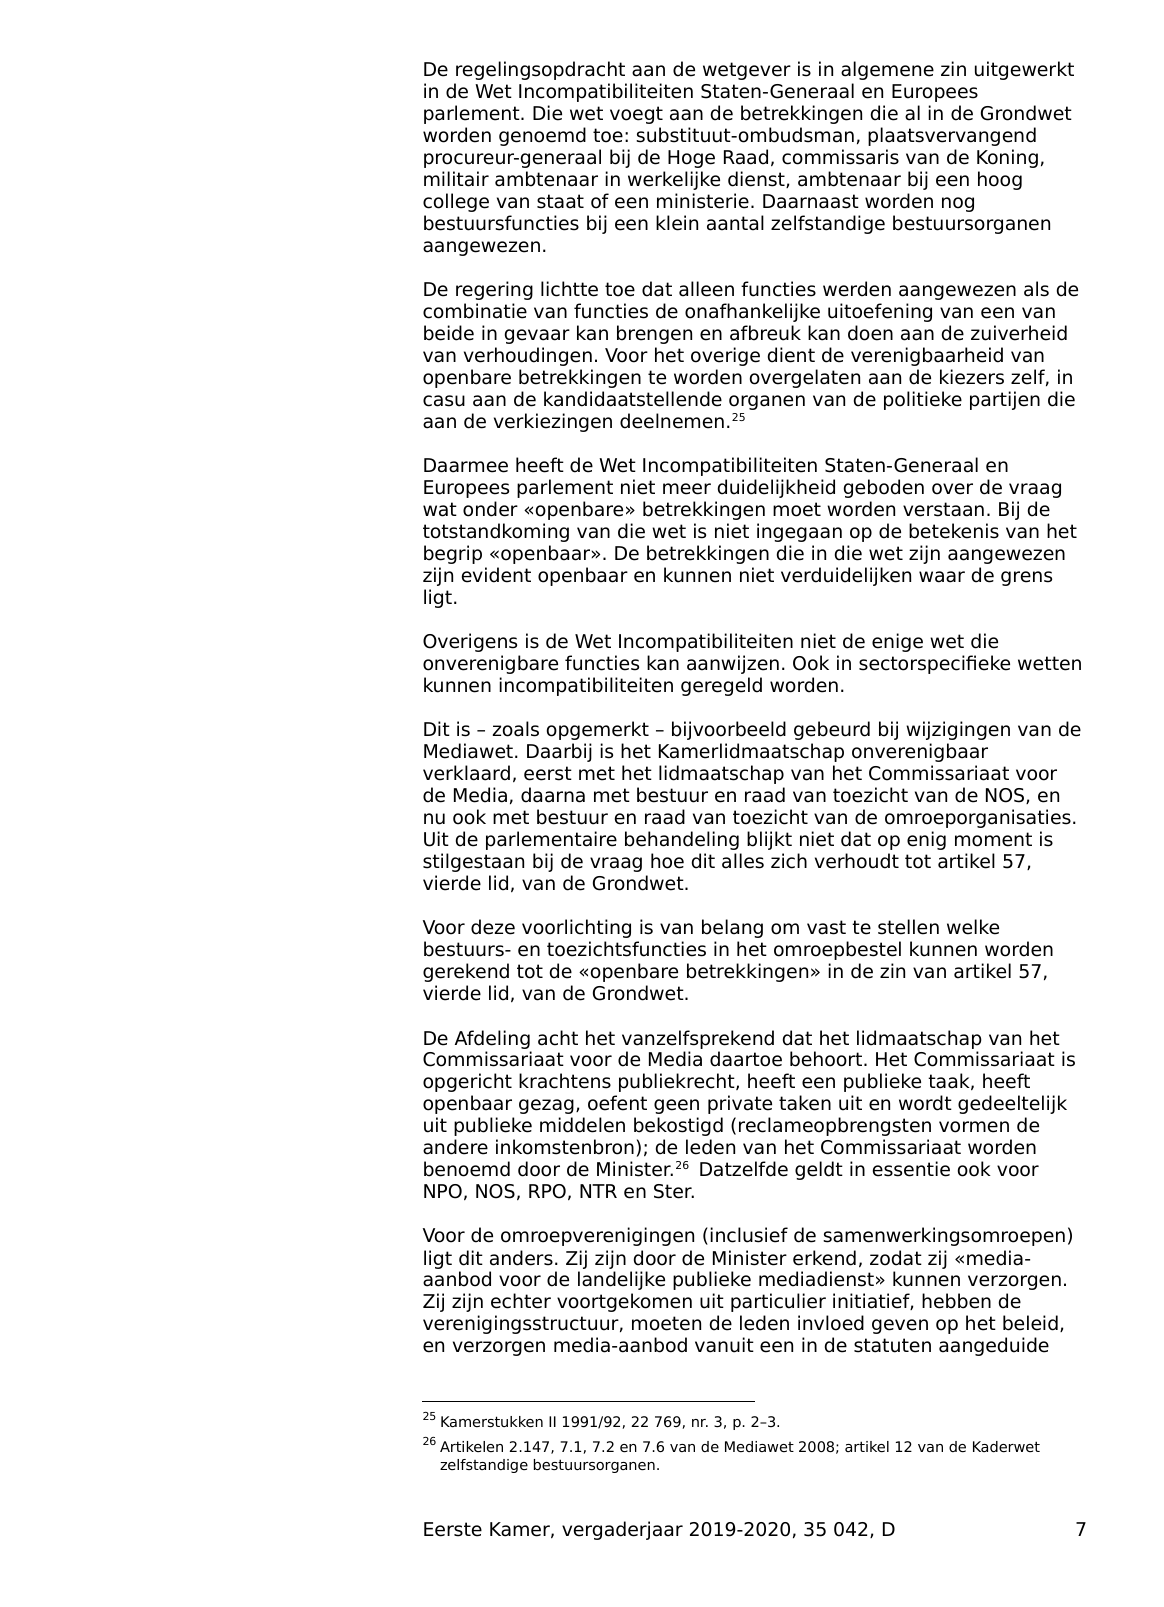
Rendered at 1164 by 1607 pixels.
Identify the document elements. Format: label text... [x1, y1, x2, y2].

text De regering lichtte toe dat alleen functies werden aangewezen als de combinatie van functies de onafhankelijke uitoefening van een van beide in gevaar kan brengen en afbreuk kan doen aan de zuiverheid van verhoudingen. Voor het overige dient de verenigbaarheid van openbare betrekkingen te worden overgelaten aan de kiezers zelf, in casu aan de kandidaatstellende organen van de politieke partijen die aan de verkiezingen deelnemen. [422, 279, 1087, 433]
text De regelingsopdracht aan de wetgever is in algemene zin uitgewerkt in de Wet Incompatibiliteiten Staten-Generaal en Europees parlement. Die wet voegt aan de betrekkingen die al in de Grondwet worden genoemd toe: substituut-ombudsman, plaatsvervangend procureur-generaal bij de Hoge Raad, commissaris van de Koning, militair ambtenaar in werkelijke dienst, ambtenaar bij een hoog college van staat of een ministerie. Daarnaast worden nog bestuursfuncties bij een klein aantal zelfstandige bestuursorganen aangewezen. [422, 59, 1087, 257]
text Artikelen 2.147, 7.1, 7.2 en 7.6 van de Mediawet 2008; artikel 12 van de Kaderwet zelfstandige bestuursorganen. [422, 1435, 1087, 1474]
text De Afdeling acht het vanzelfsprekend dat het lidmaatschap van het Commissariaat voor de Media daartoe behoort. Het Commissariaat is opgericht krachtens publiekrecht, heeft een publieke taak, heeft openbaar gezag, oefent geen private taken uit en wordt gedeeltelijk uit publieke middelen bekostigd (reclameopbrengsten vormen de andere inkomstenbron); de leden van het Commissariaat worden benoemd door de Minister. Datzelfde geldt in essentie ook voor NPO, NOS, RPO, NTR en Ster. [422, 1027, 1087, 1203]
text Daarmee heeft de Wet Incompatibiliteiten Staten-Generaal en Europees parlement niet meer duidelijkheid geboden over de vraag wat onder «openbare» betrekkingen moet worden verstaan. Bij de totstandkoming van die wet is niet ingegaan op de betekenis van het begrip «openbaar». De betrekkingen die in die wet zijn aangewezen zijn evident openbaar en kunnen niet verduidelijken waar de grens ligt. [422, 455, 1087, 609]
text Overigens is de Wet Incompatibiliteiten niet de enige wet die onverenigbare functies kan aanwijzen. Ook in sectorspecifieke wetten kunnen incompatibiliteiten geregeld worden. [422, 631, 1087, 697]
text Kamerstukken II 1991/92, 22 769, nr. 3, p. 2–3. [422, 1410, 1087, 1432]
text Voor de omroepverenigingen (inclusief de samenwerkingsomroepen) ligt dit anders. Zij zijn door de Minister erkend, zodat zij «media-aanbod voor de landelijke publieke mediadienst» kunnen verzorgen. Zij zijn echter voortgekomen uit particulier initiatief, hebben de verenigingsstructuur, moeten de leden invloed geven op het beleid, en verzorgen media-aanbod vanuit een in de statuten aangeduide [422, 1225, 1087, 1357]
text Voor deze voorlichting is van belang om vast te stellen welke bestuurs- en toezichtsfuncties in het omroepbestel kunnen worden gerekend tot de «openbare betrekkingen» in de zin van artikel 57, vierde lid, van de Grondwet. [422, 917, 1087, 1005]
text Dit is – zoals opgemerkt – bijvoorbeeld gebeurd bij wijzigingen van de Mediawet. Daarbij is het Kamerlidmaatschap onverenigbaar verklaard, eerst met het lidmaatschap van het Commissariaat voor de Media, daarna met bestuur en raad van toezicht van de NOS, en nu ook met bestuur en raad van toezicht van de omroeporganisaties. Uit de parlementaire behandeling blijkt niet dat op enig moment is stilgestaan bij de vraag hoe dit alles zich verhoudt tot artikel 57, vierde lid, van de Grondwet. [422, 719, 1087, 895]
